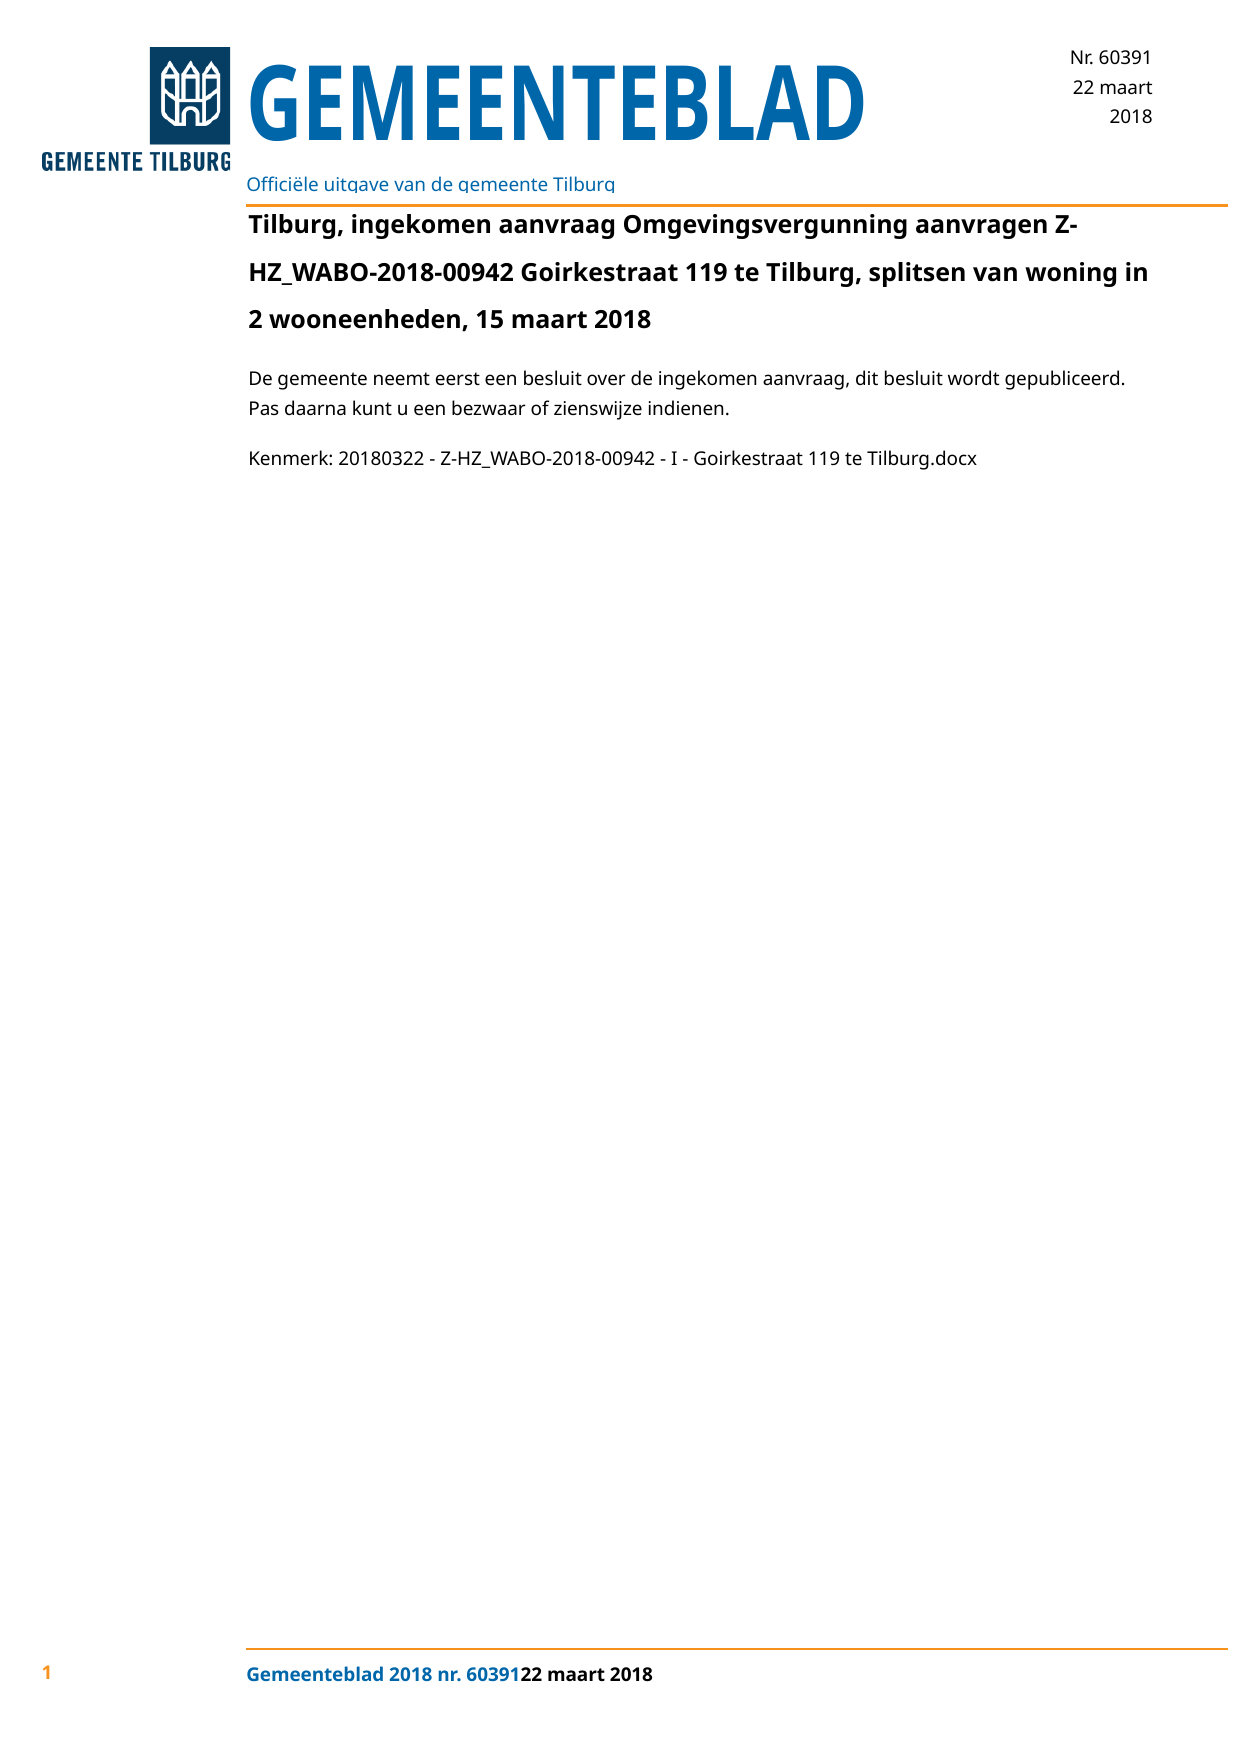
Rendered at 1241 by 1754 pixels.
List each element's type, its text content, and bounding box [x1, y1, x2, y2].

text De gemeente neemt eerst een besluit over de ingekomen aanvraag, dit besluit wordt gepubliceerd. Pas daarna kunt u een bezwaar of zienswijze indienen. [248, 366, 1152, 421]
text Kenmerk: 20180322 - Z-HZ_WABO-2018-00942 - I - Goirkestraat 119 te Tilburg.docx [248, 446, 1152, 471]
text Tilburg, ingekomen aanvraag Omgevingsvergunning aanvragen Z-HZ_WABO-2018-00942 Goirkestraat 119 te Tilburg, splitsen van woning in 2 wooneenheden, 15 maart 2018 [248, 207, 1152, 336]
picture [41, 47, 231, 172]
